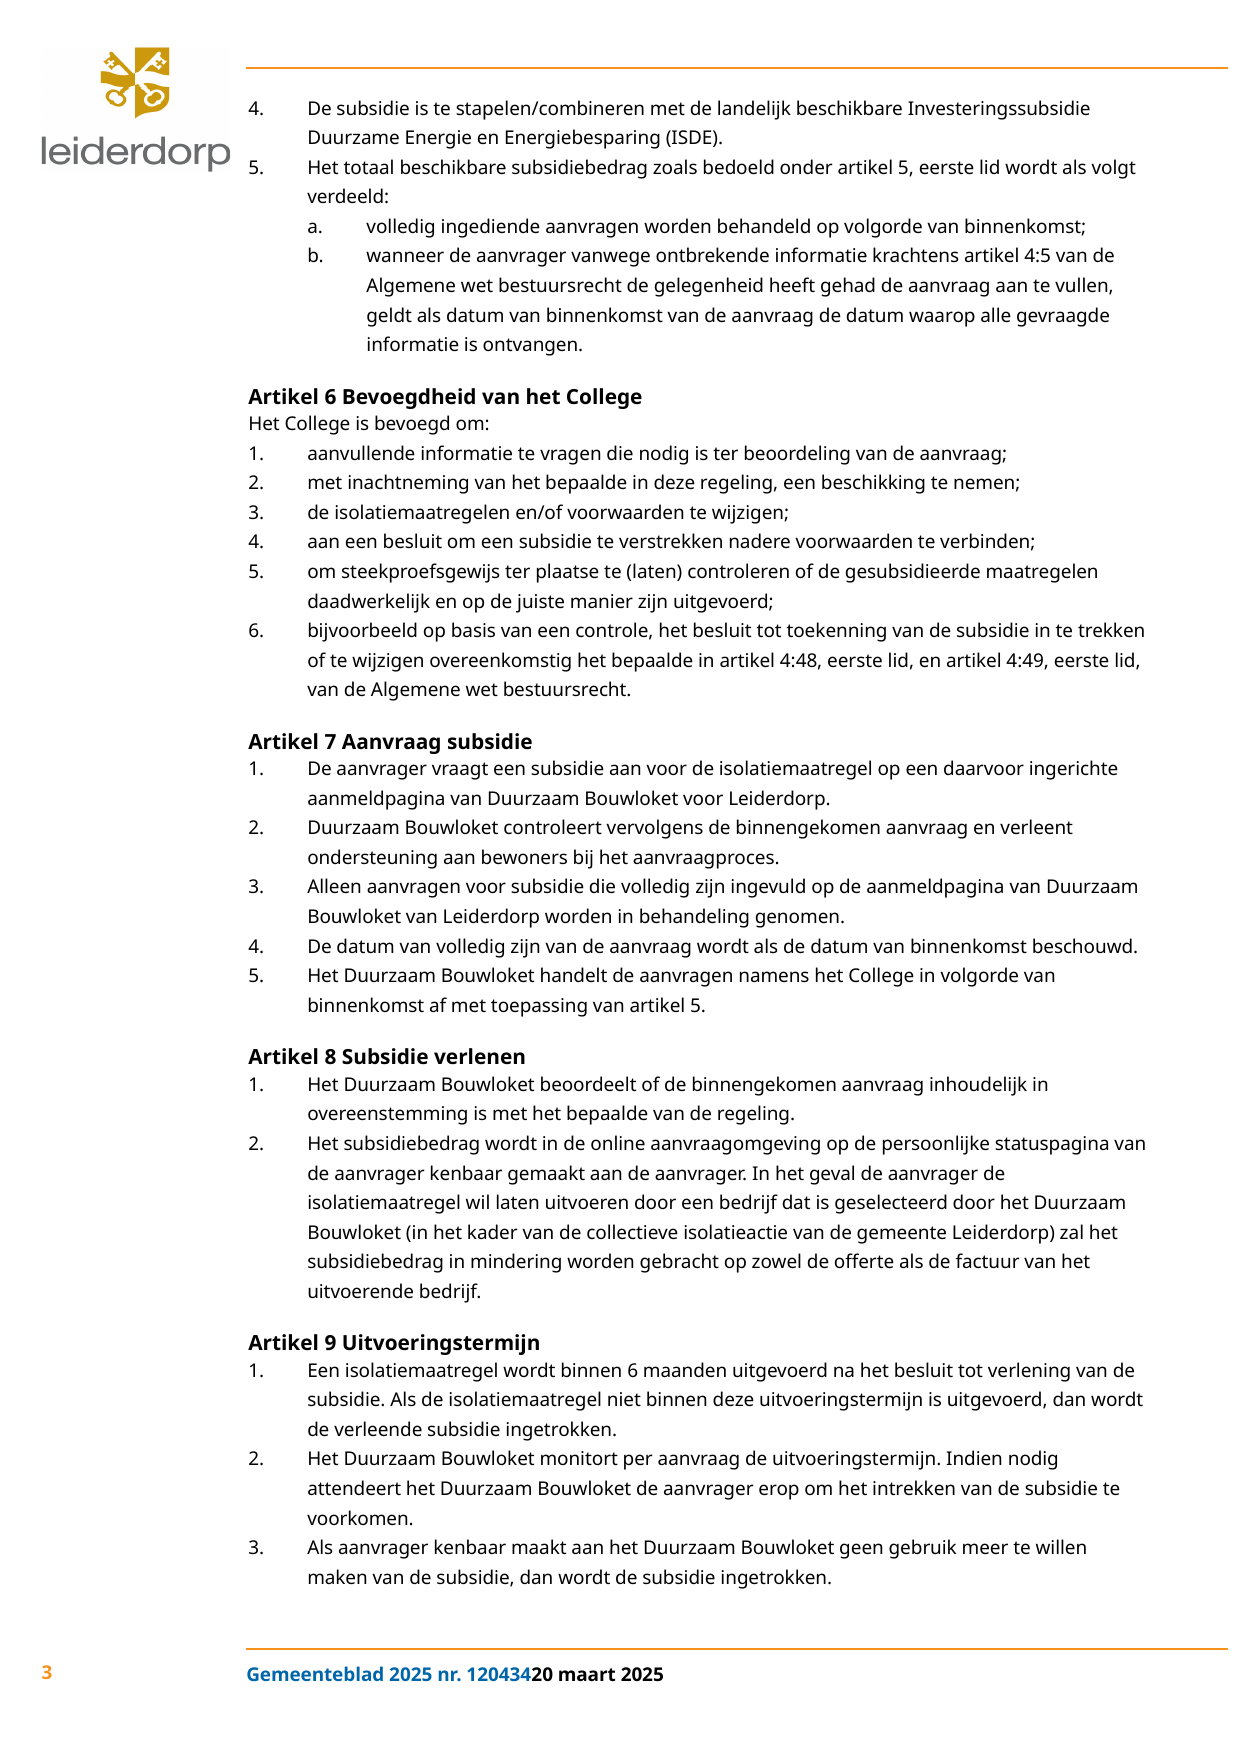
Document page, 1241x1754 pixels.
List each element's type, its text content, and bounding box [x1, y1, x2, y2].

list Een isolatiemaatregel wordt binnen 6 maanden uitgevoerd na het besluit tot verlening van de subsidie. Als de isolatiemaatregel niet binnen deze uitvoeringstermijn is uitgevoerd, dan wordt de verleende subsidie ingetrokken. [248, 1357, 1152, 1442]
picture [41, 47, 231, 172]
list Als aanvrager kenbaar maakt aan het Duurzaam Bouwloket geen gebruik meer te willen maken van de subsidie, dan wordt de subsidie ingetrokken. [248, 1534, 1152, 1590]
list wanneer de aanvrager vanwege ontbrekende informatie krachtens artikel 4:5 van de Algemene wet bestuursrecht de gelegenheid heeft gehad de aanvraag aan te vullen, geldt als datum van binnenkomst van de aanvraag de datum waarop alle gevraagde informatie is ontvangen. [307, 243, 1152, 357]
text Artikel 8 Subsidie verlenen [248, 1042, 1152, 1071]
list aanvullende informatie te vragen die nodig is ter beoordeling van de aanvraag; [248, 440, 1152, 466]
list De datum van volledig zijn van de aanvraag wordt als de datum van binnenkomst beschouwd. [248, 933, 1152, 959]
text Artikel 9 Uitvoeringstermijn [248, 1328, 1152, 1357]
list volledig ingediende aanvragen worden behandeld op volgorde van binnenkomst; [307, 213, 1152, 239]
text Artikel 7 Aanvraag subsidie [248, 727, 1152, 755]
text Het College is bevoegd om: [248, 410, 1152, 436]
list Alleen aanvragen voor subsidie die volledig zijn ingevuld op de aanmeldpagina van Duurzaam Bouwloket van Leiderdorp worden in behandeling genomen. [248, 874, 1152, 929]
list bijvoorbeeld op basis van een controle, het besluit tot toekenning van de subsidie in te trekken of te wijzigen overeenkomstig het bepaalde in artikel 4:48, eerste lid, en artikel 4:49, eerste lid, van de Algemene wet bestuursrecht. [248, 617, 1152, 702]
list Het totaal beschikbare subsidiebedrag zoals bedoeld onder artikel 5, eerste lid wordt als volgt verdeeld: [248, 154, 1152, 209]
list De aanvrager vraagt een subsidie aan voor de isolatiemaatregel op een daarvoor ingerichte aanmeldpagina van Duurzaam Bouwloket voor Leiderdorp. [248, 755, 1152, 811]
list om steekproefsgewijs ter plaatse te (laten) controleren of de gesubsidieerde maatregelen daadwerkelijk en op de juiste manier zijn uitgevoerd; [248, 558, 1152, 613]
list de isolatiemaatregelen en/of voorwaarden te wijzigen; [248, 499, 1152, 525]
list aan een besluit om een subsidie te verstrekken nadere voorwaarden te verbinden; [248, 529, 1152, 554]
list Het Duurzaam Bouwloket beoordeelt of de binnengekomen aanvraag inhoudelijk in overeenstemming is met het bepaalde van de regeling. [248, 1071, 1152, 1126]
list De subsidie is te stapelen/combineren met de landelijk beschikbare Investeringssubsidie Duurzame Energie en Energiebesparing (ISDE). [248, 95, 1152, 150]
list Het Duurzaam Bouwloket handelt de aanvragen namens het College in volgorde van binnenkomst af met toepassing van artikel 5. [248, 962, 1152, 1018]
text Artikel 6 Bevoegdheid van het College [248, 382, 1152, 410]
list Het Duurzaam Bouwloket monitort per aanvraag de uitvoeringstermijn. Indien nodig attendeert het Duurzaam Bouwloket de aanvrager erop om het intrekken van de subsidie te voorkomen. [248, 1446, 1152, 1531]
list Duurzaam Bouwloket controleert vervolgens de binnengekomen aanvraag en verleent ondersteuning aan bewoners bij het aanvraagproces. [248, 814, 1152, 870]
list met inachtneming van het bepaalde in deze regeling, een beschikking te nemen; [248, 469, 1152, 495]
list Het subsidiebedrag wordt in de online aanvraagomgeving op de persoonlijke statuspagina van de aanvrager kenbaar gemaakt aan de aanvrager. In het geval de aanvrager de isolatiemaatregel wil laten uitvoeren door een bedrijf dat is geselecteerd door het Duurzaam Bouwloket (in het kader van de collectieve isolatieactie van de gemeente Leiderdorp) zal het subsidiebedrag in mindering worden gebracht op zowel de offerte als de factuur van het uitvoerende bedrijf. [248, 1130, 1152, 1304]
